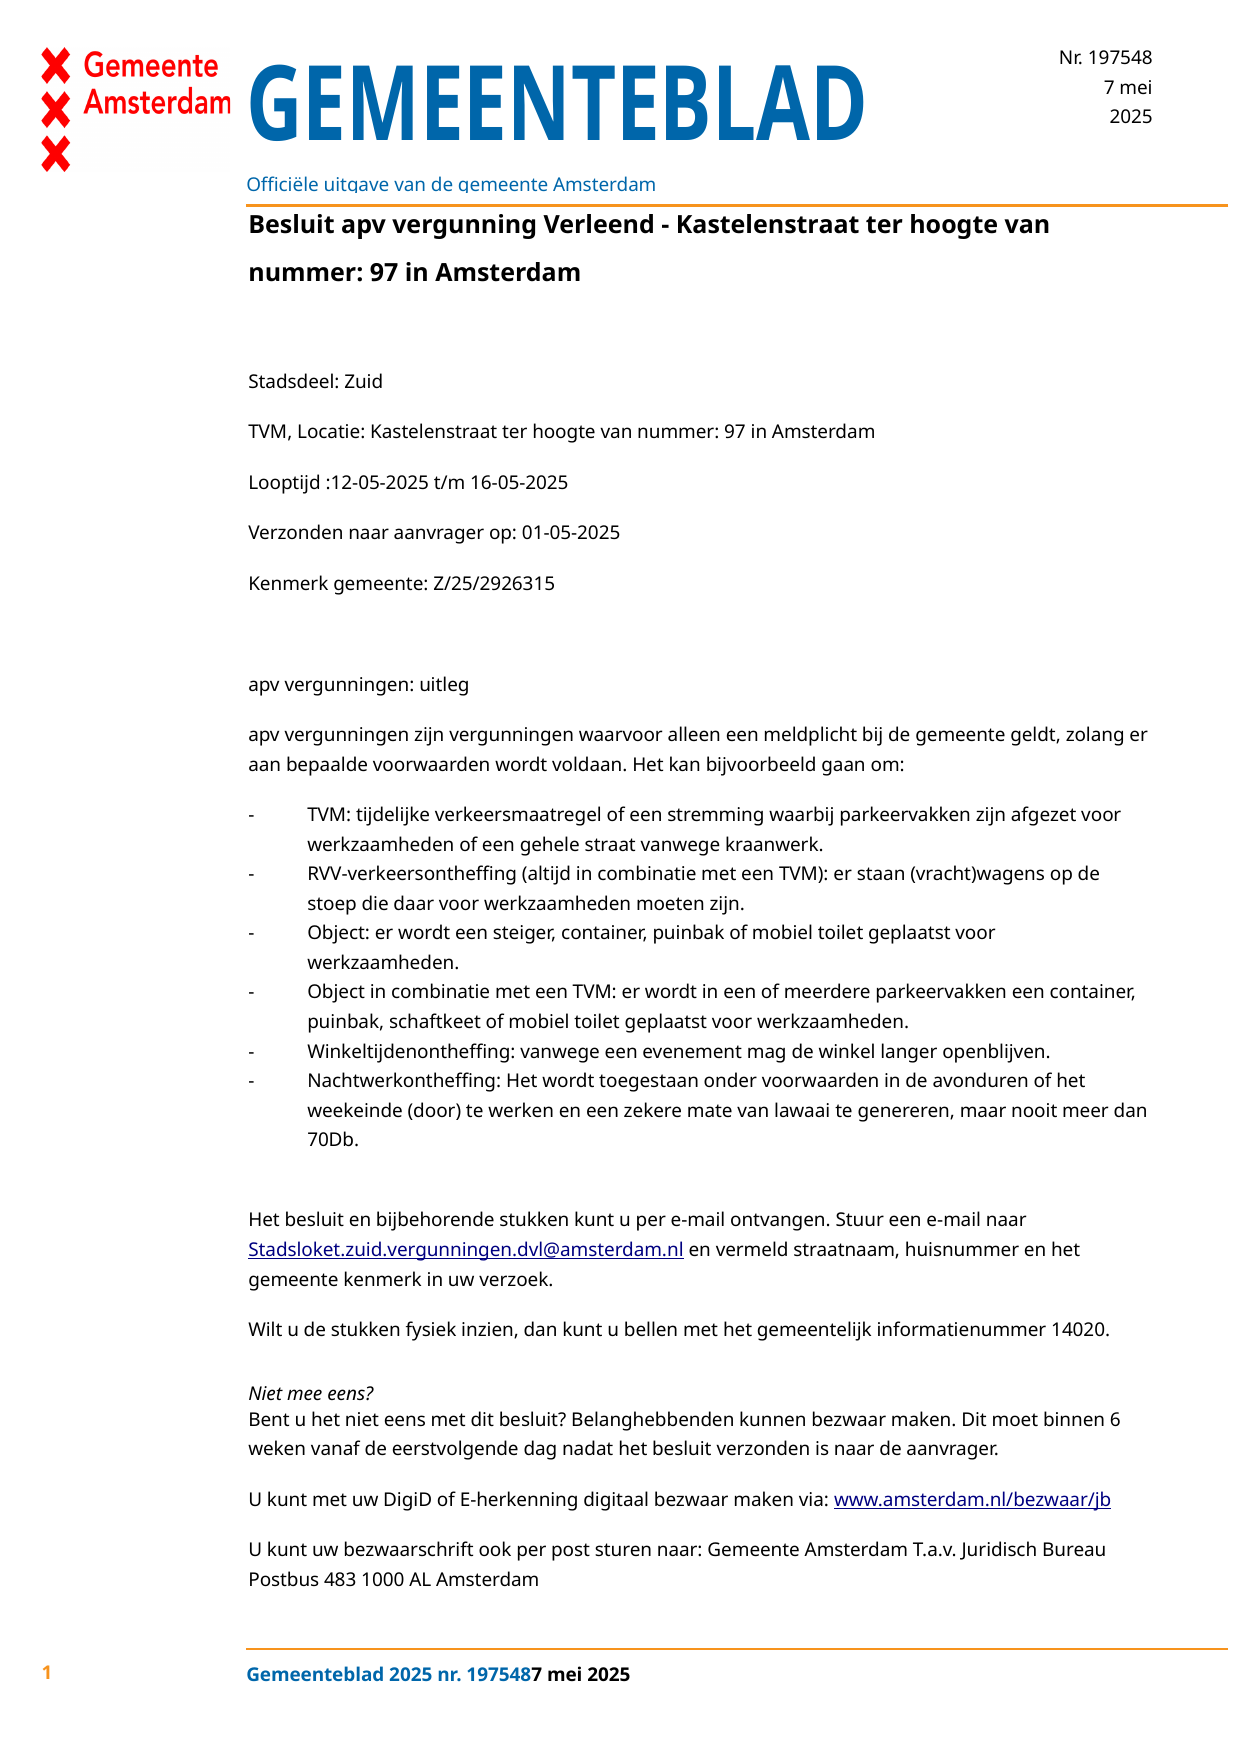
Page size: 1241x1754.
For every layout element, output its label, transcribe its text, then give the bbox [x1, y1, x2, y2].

text apv vergunningen zijn vergunningen waarvoor alleen een meldplicht bij de gemeente geldt, zolang er aan bepaalde voorwaarden wordt voldaan. Het kan bijvoorbeeld gaan om: [248, 721, 1152, 777]
text Stadsdeel: Zuid [248, 368, 1152, 394]
text U kunt uw bezwaarschrift ook per post sturen naar: Gemeente Amsterdam T.a.v. Juridisch Bureau Postbus 483 1000 AL Amsterdam [248, 1536, 1152, 1592]
picture [41, 47, 231, 172]
text TVM, Locatie: Kastelenstraat ter hoogte van nummer: 97 in Amsterdam [248, 419, 1152, 444]
text Niet mee eens? [248, 1380, 1152, 1406]
text U kunt met uw DigiD of E-herkenning digitaal bezwaar maken via: www.amsterdam.nl/bezwaar/jb [248, 1486, 1152, 1512]
text apv vergunningen: uitleg [248, 671, 1152, 697]
text Verzonden naar aanvrager op: 01-05-2025 [248, 519, 1152, 545]
list Winkeltijdenontheffing: vanwege een evenement mag de winkel langer openblijven. [248, 1038, 1152, 1064]
list Nachtwerkontheffing: Het wordt toegestaan onder voorwaarden in de avonduren of het weekeinde (door) te werken en een zekere mate van lawaai te genereren, maar nooit meer dan 70Db. [248, 1067, 1152, 1152]
text Het besluit en bijbehorende stukken kunt u per e-mail ontvangen. Stuur een e-mail naar Stadsloket.zuid.vergunningen.dvl@amsterdam.nl en vermeld straatnaam, huisnummer en het gemeente kenmerk in uw verzoek. [248, 1207, 1152, 1292]
list RVV-verkeersontheffing (altijd in combinatie met een TVM): er staan (vracht)wagens op de stoep die daar voor werkzaamheden moeten zijn. [248, 860, 1152, 916]
list TVM: tijdelijke verkeersmaatregel of een stremming waarbij parkeervakken zijn afgezet voor werkzaamheden of een gehele straat vanwege kraanwerk. [248, 801, 1152, 857]
text Wilt u de stukken fysiek inzien, dan kunt u bellen met het gemeentelijk informatienummer 14020. [248, 1316, 1152, 1342]
list Object in combinatie met een TVM: er wordt in een of meerdere parkeervakken een container, puinbak, schaftkeet of mobiel toilet geplaatst voor werkzaamheden. [248, 979, 1152, 1034]
text Besluit apv vergunning Verleend - Kastelenstraat ter hoogte van nummer: 97 in Amsterdam [248, 207, 1152, 288]
text Looptijd :12-05-2025 t/m 16-05-2025 [248, 469, 1152, 495]
text Kenmerk gemeente: Z/25/2926315 [248, 570, 1152, 596]
list Object: er wordt een steiger, container, puinbak of mobiel toilet geplaatst voor werkzaamheden. [248, 919, 1152, 975]
text Bent u het niet eens met dit besluit? Belanghebbenden kunnen bezwaar maken. Dit moet binnen 6 weken vanaf de eerstvolgende dag nadat het besluit verzonden is naar de aanvrager. [248, 1406, 1152, 1461]
